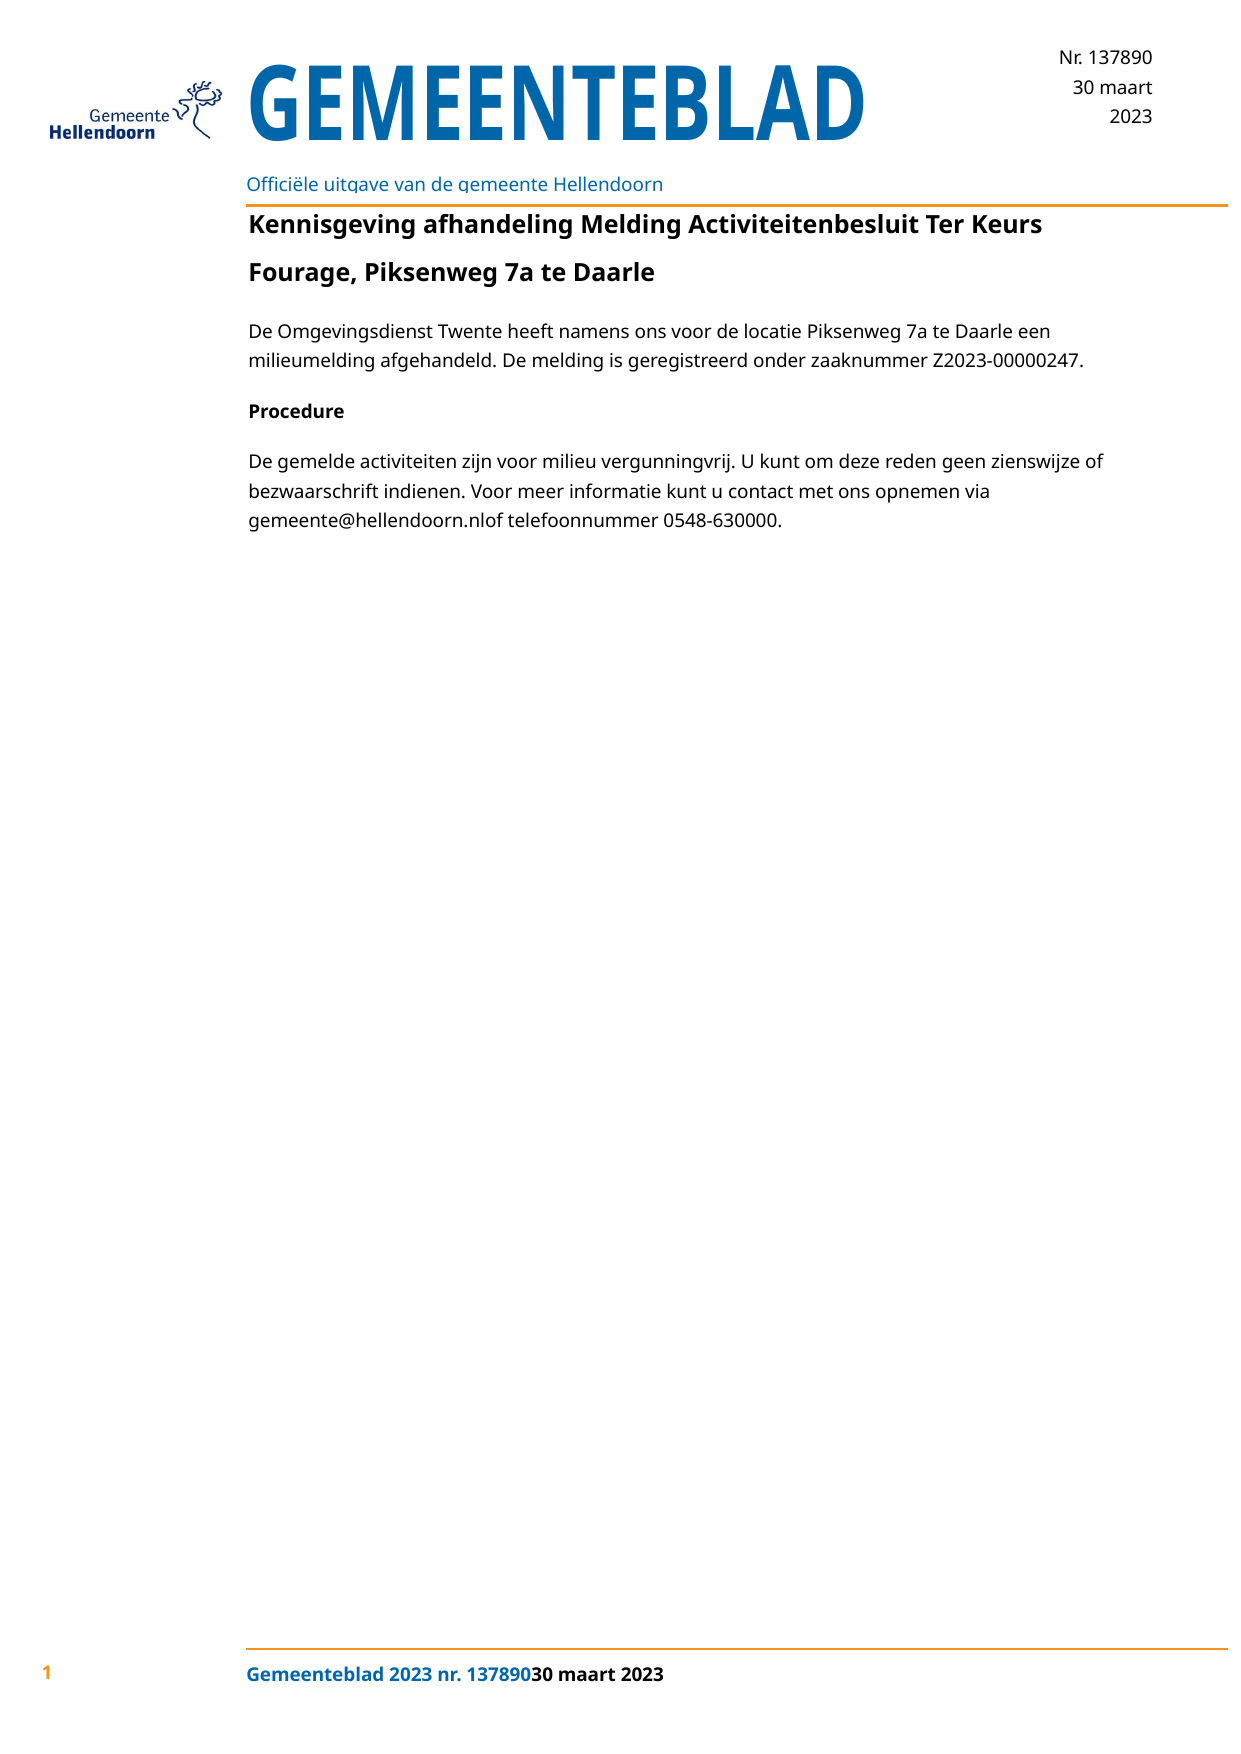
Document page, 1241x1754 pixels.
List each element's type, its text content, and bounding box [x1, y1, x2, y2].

text De Omgevingsdienst Twente heeft namens ons voor de locatie Piksenweg 7a te Daarle een milieumelding afgehandeld. De melding is geregistreerd onder zaaknummer Z2023-00000247. [248, 318, 1152, 373]
picture [41, 47, 231, 172]
text Kennisgeving afhandeling Melding Activiteitenbesluit Ter Keurs Fourage, Piksenweg 7a te Daarle [248, 207, 1152, 288]
text Procedure [248, 398, 1152, 424]
text De gemelde activiteiten zijn voor milieu vergunningvrij. U kunt om deze reden geen zienswijze of bezwaarschrift indienen. Voor meer informatie kunt u contact met ons opnemen via gemeente@hellendoorn.nlof telefoonnummer 0548-630000. [248, 448, 1152, 533]
